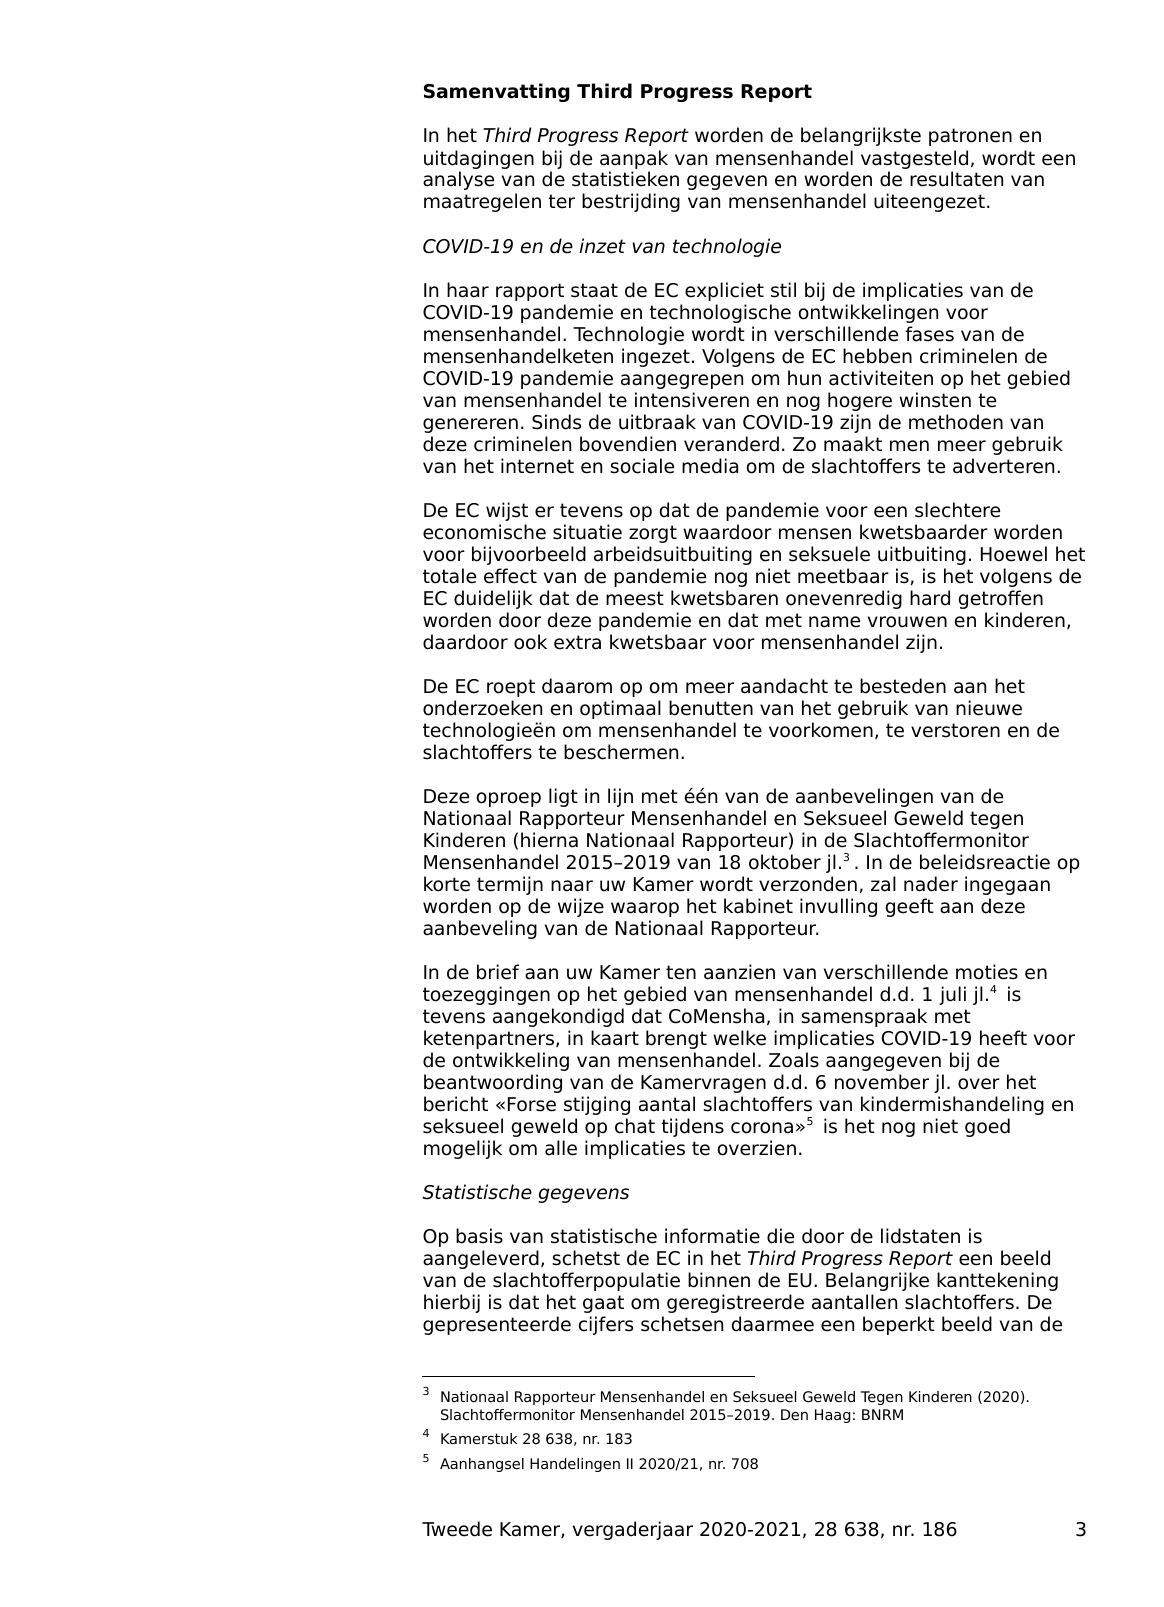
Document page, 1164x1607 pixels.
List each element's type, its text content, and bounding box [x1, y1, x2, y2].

text Nationaal Rapporteur Mensenhandel en Seksueel Geweld Tegen Kinderen (2020). Slachtoffermonitor Mensenhandel 2015–2019. Den Haag: BNRM [422, 1385, 1087, 1424]
text In het Third Progress Report worden de belangrijkste patronen en uitdagingen bij de aanpak van mensenhandel vastgesteld, wordt een analyse van de statistieken gegeven en worden de resultaten van maatregelen ter bestrijding van mensenhandel uiteengezet. [422, 125, 1087, 213]
text Deze oproep ligt in lijn met één van de aanbevelingen van de Nationaal Rapporteur Mensenhandel en Seksueel Geweld tegen Kinderen (hierna Nationaal Rapporteur) in de Slachtoffermonitor Mensenhandel 2015–2019 van 18 oktober jl.. In de beleidsreactie op korte termijn naar uw Kamer wordt verzonden, zal nader ingegaan worden op de wijze waarop het kabinet invulling geeft aan deze aanbeveling van de Nationaal Rapporteur. [422, 786, 1087, 940]
text Kamerstuk 28 638, nr. 183 [422, 1427, 1087, 1449]
text Aanhangsel Handelingen II 2020/21, nr. 708 [422, 1452, 1087, 1474]
text De EC wijst er tevens op dat de pandemie voor een slechtere economische situatie zorgt waardoor mensen kwetsbaarder worden voor bijvoorbeeld arbeidsuitbuiting en seksuele uitbuiting. Hoewel het totale effect van de pandemie nog niet meetbaar is, is het volgens de EC duidelijk dat de meest kwetsbaren onevenredig hard getroffen worden door deze pandemie en dat met name vrouwen en kinderen, daardoor ook extra kwetsbaar voor mensenhandel zijn. [422, 500, 1087, 653]
subtitle Samenvatting Third Progress Report [422, 81, 1087, 103]
text In de brief aan uw Kamer ten aanzien van verschillende moties en toezeggingen op het gebied van mensenhandel d.d. 1 juli jl. is tevens aangekondigd dat CoMensha, in samenspraak met ketenpartners, in kaart brengt welke implicaties COVID-19 heeft voor de ontwikkeling van mensenhandel. Zoals aangegeven bij de beantwoording van de Kamervragen d.d. 6 november jl. over het bericht «Forse stijging aantal slachtoffers van kindermishandeling en seksueel geweld op chat tijdens corona» is het nog niet goed mogelijk om alle implicaties te overzien. [422, 962, 1087, 1160]
text In haar rapport staat de EC expliciet stil bij de implicaties van de COVID-19 pandemie en technologische ontwikkelingen voor mensenhandel. Technologie wordt in verschillende fases van de mensenhandelketen ingezet. Volgens de EC hebben criminelen de COVID-19 pandemie aangegrepen om hun activiteiten op het gebied van mensenhandel te intensiveren en nog hogere winsten te genereren. Sinds de uitbraak van COVID-19 zijn de methoden van deze criminelen bovendien veranderd. Zo maakt men meer gebruik van het internet en sociale media om de slachtoffers te adverteren. [422, 280, 1087, 477]
text De EC roept daarom op om meer aandacht te besteden aan het onderzoeken en optimaal benutten van het gebruik van nieuwe technologieën om mensenhandel te voorkomen, te verstoren en de slachtoffers te beschermen. [422, 676, 1087, 764]
subtitle COVID-19 en de inzet van technologie [422, 236, 1087, 257]
subtitle Statistische gegevens [422, 1182, 1087, 1204]
text Op basis van statistische informatie die door de lidstaten is aangeleverd, schetst de EC in het Third Progress Report een beeld van de slachtofferpopulatie binnen de EU. Belangrijke kanttekening hierbij is dat het gaat om geregistreerde aantallen slachtoffers. De gepresenteerde cijfers schetsen daarmee een beperkt beeld van de [422, 1226, 1087, 1336]
